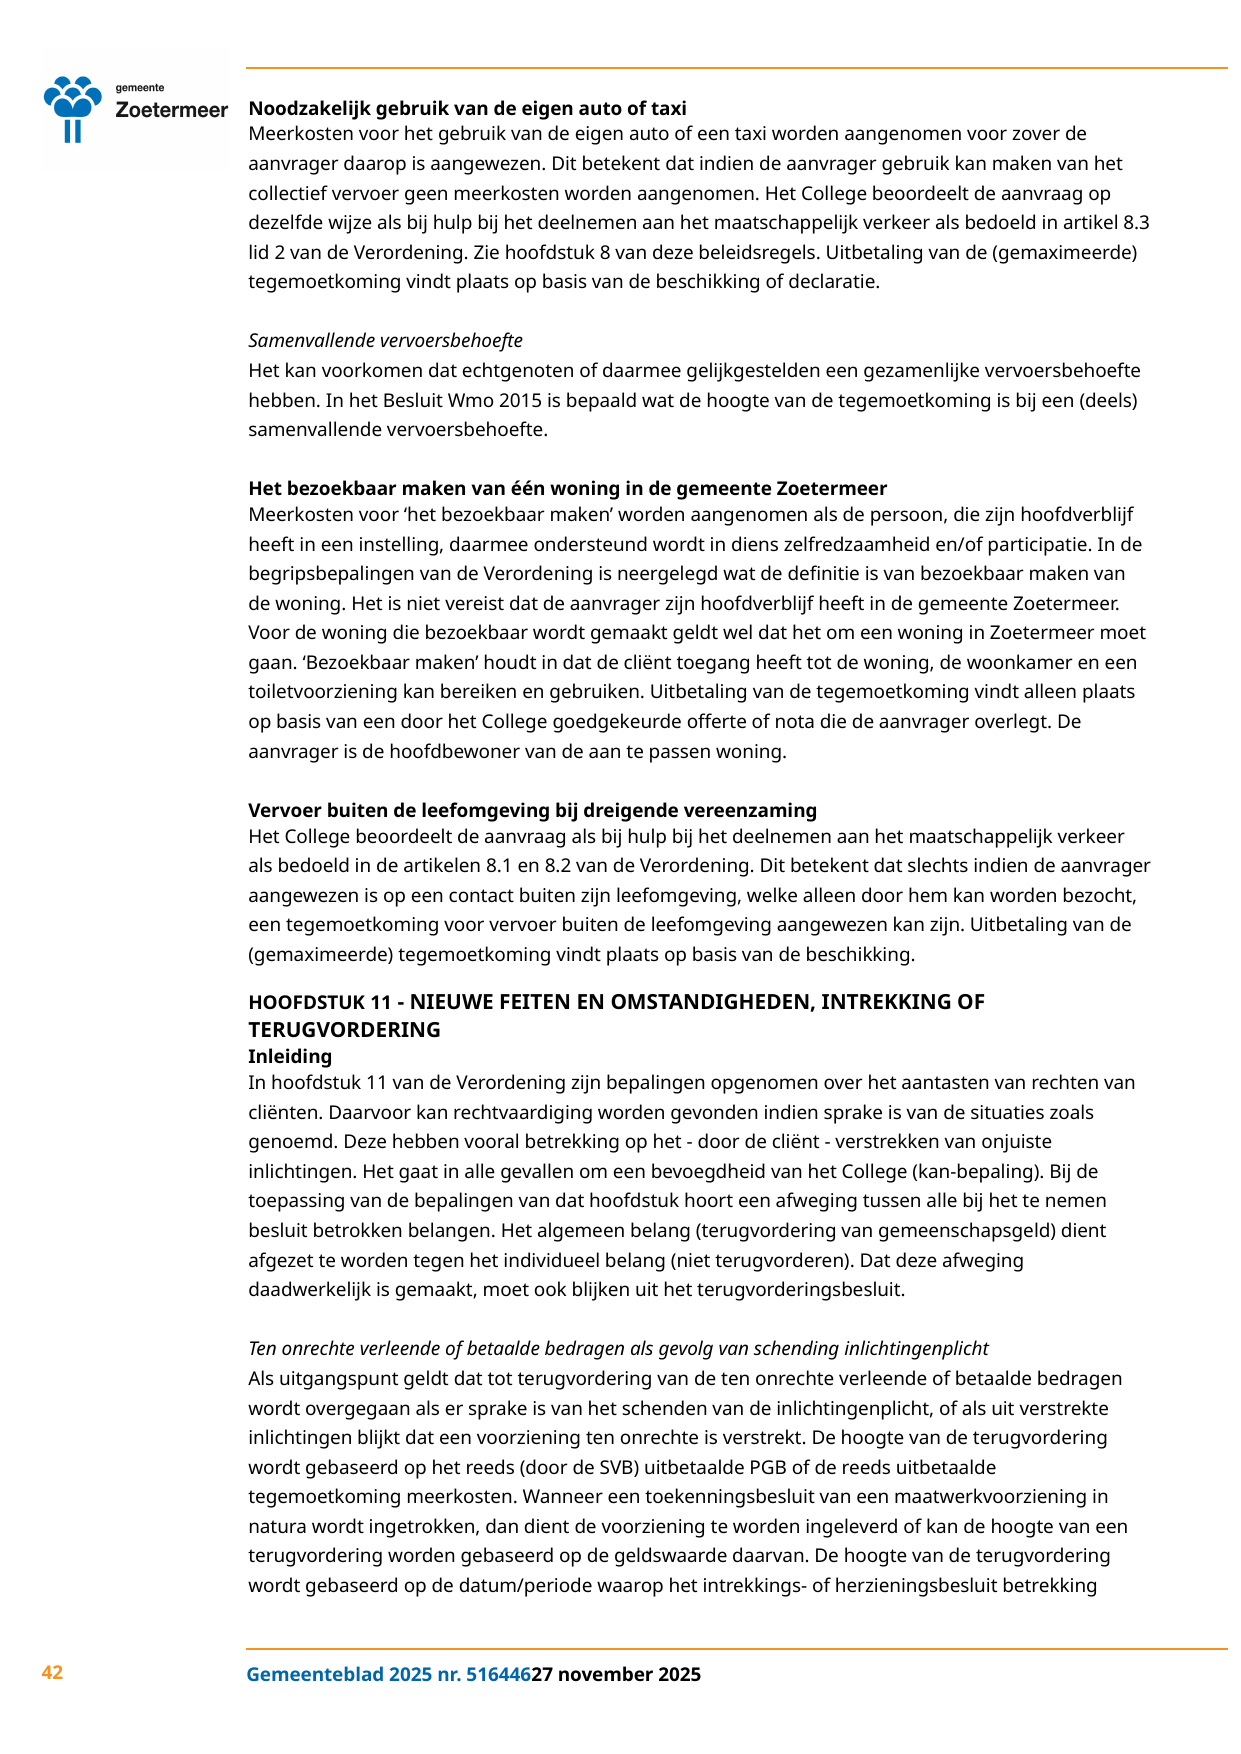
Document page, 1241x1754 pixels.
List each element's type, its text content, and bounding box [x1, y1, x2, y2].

text Het kan voorkomen dat echtgenoten of daarmee gelijkgestelden een gezamenlijke vervoersbehoefte hebben. In het Besluit Wmo 2015 is bepaald wat de hoogte van de tegemoetkoming is bij een (deels) samenvallende vervoersbehoefte. [248, 357, 1152, 442]
text Meerkosten voor ‘het bezoekbaar maken’ worden aangenomen als de persoon, die zijn hoofdverblijf heeft in een instelling, daarmee ondersteund wordt in diens zelfredzaamheid en/of participatie. In de begripsbepalingen van de Verordening is neergelegd wat de definitie is van bezoekbaar maken van de woning. Het is niet vereist dat de aanvrager zijn hoofdverblijf heeft in de gemeente Zoetermeer. Voor de woning die bezoekbaar wordt gemaakt geldt wel dat het om een woning in Zoetermeer moet gaan. ‘Bezoekbaar maken’ houdt in dat de cliënt toegang heeft tot de woning, de woonkamer en een toiletvoorziening kan bereiken en gebruiken. Uitbetaling van de tegemoetkoming vindt alleen plaats op basis van een door het College goedgekeurde offerte of nota die de aanvrager overlegt. De aanvrager is de hoofdbewoner van de aan te passen woning. [248, 501, 1152, 764]
picture [41, 47, 231, 172]
text Vervoer buiten de leefomgeving bij dreigende vereenzaming [248, 797, 1152, 823]
text Inleiding [248, 1044, 1152, 1069]
text In hoofdstuk 11 van de Verordening zijn bepalingen opgenomen over het aantasten van rechten van cliënten. Daarvoor kan rechtvaardiging worden gevonden indien sprake is van de situaties zoals genoemd. Deze hebben vooral betrekking op het - door de cliënt - verstrekken van onjuiste inlichtingen. Het gaat in alle gevallen om een bevoegdheid van het College (kan-bepaling). Bij de toepassing van de bepalingen van dat hoofdstuk hoort een afweging tussen alle bij het te nemen besluit betrokken belangen. Het algemeen belang (terugvordering van gemeenschapsgeld) dient afgezet te worden tegen het individueel belang (niet terugvorderen). Dat deze afweging daadwerkelijk is gemaakt, moet ook blijken uit het terugvorderingsbesluit. [248, 1069, 1152, 1302]
text Ten onrechte verleende of betaalde bedragen als gevolg van schending inlichtingenplicht [248, 1336, 1152, 1361]
text Noodzakelijk gebruik van de eigen auto of taxi [248, 95, 1152, 121]
text Het College beoordeelt de aanvraag als bij hulp bij het deelnemen aan het maatschappelijk verkeer als bedoeld in de artikelen 8.1 en 8.2 van de Verordening. Dit betekent dat slechts indien de aanvrager aangewezen is op een contact buiten zijn leefomgeving, welke alleen door hem kan worden bezocht, een tegemoetkoming voor vervoer buiten de leefomgeving aangewezen kan zijn. Uitbetaling van de (gemaximeerde) tegemoetkoming vindt plaats op basis van de beschikking. [248, 823, 1152, 967]
text Samenvallende vervoersbehoefte [248, 328, 1152, 353]
text Als uitgangspunt geldt dat tot terugvordering van de ten onrechte verleende of betaalde bedragen wordt overgegaan als er sprake is van het schenden van de inlichtingenplicht, of als uit verstrekte inlichtingen blijkt dat een voorziening ten onrechte is verstrekt. De hoogte van de terugvordering wordt gebaseerd op het reeds (door de SVB) uitbetaalde PGB of de reeds uitbetaalde tegemoetkoming meerkosten. Wanneer een toekenningsbesluit van een maatwerkvoorziening in natura wordt ingetrokken, dan dient de voorziening te worden ingeleverd of kan de hoogte van een terugvordering worden gebaseerd op de geldswaarde daarvan. De hoogte van de terugvordering wordt gebaseerd op de datum/periode waarop het intrekkings- of herzieningsbesluit betrekking [248, 1365, 1152, 1598]
text Het bezoekbaar maken van één woning in de gemeente Zoetermeer [248, 476, 1152, 501]
text Meerkosten voor het gebruik van de eigen auto of een taxi worden aangenomen voor zover de aanvrager daarop is aangewezen. Dit betekent dat indien de aanvrager gebruik kan maken van het collectief vervoer geen meerkosten worden aangenomen. Het College beoordeelt de aanvraag op dezelfde wijze als bij hulp bij het deelnemen aan het maatschappelijk verkeer als bedoeld in artikel 8.3 lid 2 van de Verordening. Zie hoofdstuk 8 van deze beleidsregels. Uitbetaling van de (gemaximeerde) tegemoetkoming vindt plaats op basis van de beschikking of declaratie. [248, 121, 1152, 294]
text HOOFDSTUK 11 - NIEUWE FEITEN EN OMSTANDIGHEDEN, INTREKKING OF TERUGVORDERING [248, 987, 1152, 1044]
